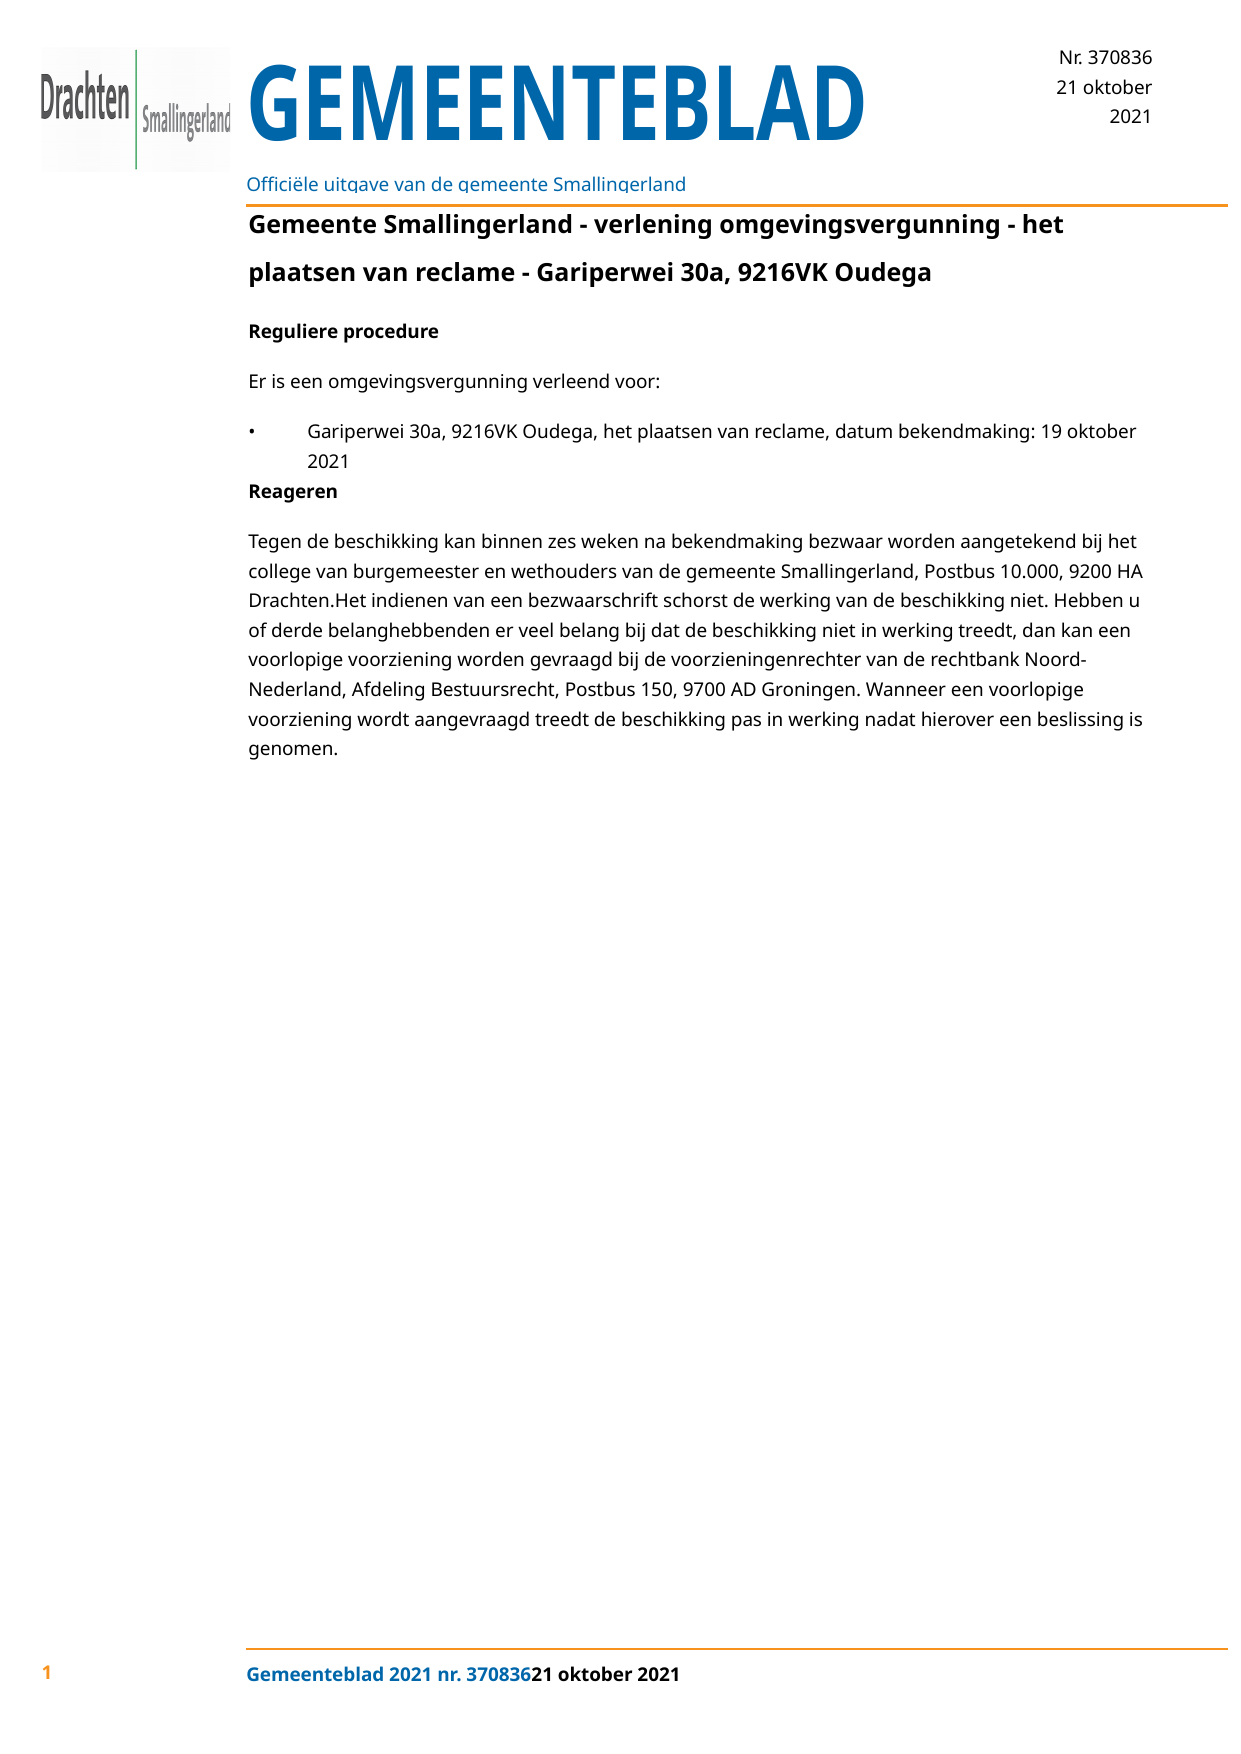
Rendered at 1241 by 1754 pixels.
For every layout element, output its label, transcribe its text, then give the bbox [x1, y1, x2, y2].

list Gariperwei 30a, 9216VK Oudega, het plaatsen van reclame, datum bekendmaking: 19 oktober 2021 [248, 419, 1152, 474]
text Er is een omgevingsvergunning verleend voor: [248, 368, 1152, 394]
picture [41, 47, 231, 172]
text Reguliere procedure [248, 318, 1152, 344]
text Gemeente Smallingerland - verlening omgevingsvergunning - het plaatsen van reclame - Gariperwei 30a, 9216VK Oudega [248, 207, 1152, 288]
text Reageren [248, 478, 1152, 504]
text Tegen de beschikking kan binnen zes weken na bekendmaking bezwaar worden aangetekend bij het college van burgemeester en wethouders van de gemeente Smallingerland, Postbus 10.000, 9200 HA Drachten.Het indienen van een bezwaarschrift schorst de werking van de beschikking niet. Hebben u of derde belanghebbenden er veel belang bij dat de beschikking niet in werking treedt, dan kan een voorlopige voorziening worden gevraagd bij de voorzieningenrechter van de rechtbank Noord-Nederland, Afdeling Bestuursrecht, Postbus 150, 9700 AD Groningen. Wanneer een voorlopige voorziening wordt aangevraagd treedt de beschikking pas in werking nadat hierover een beslissing is genomen. [248, 528, 1152, 761]
